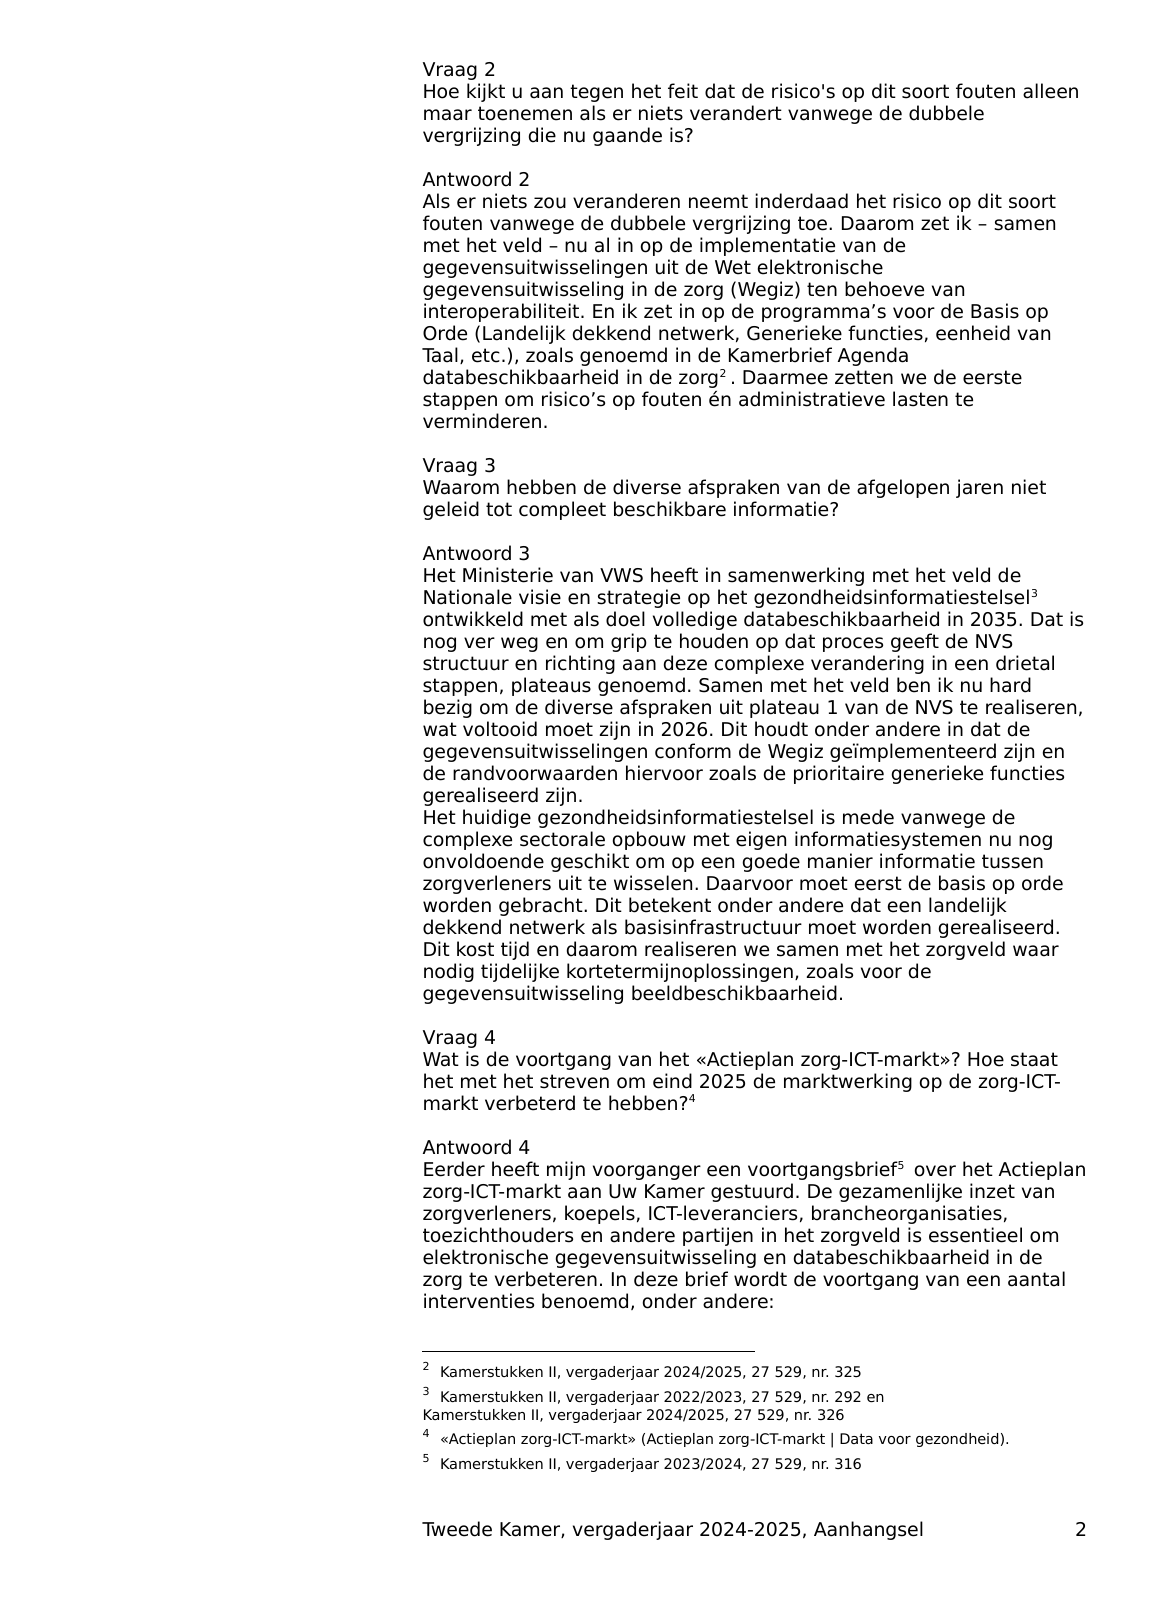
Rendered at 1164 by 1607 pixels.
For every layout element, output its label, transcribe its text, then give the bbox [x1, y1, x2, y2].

text Antwoord 3 [422, 543, 1087, 565]
text Vraag 3 [422, 455, 1087, 477]
text Kamerstukken II, vergaderjaar 2024/2025, 27 529, nr. 326 [422, 1407, 1087, 1424]
text Vraag 4 [422, 1027, 1087, 1049]
text Eerder heeft mijn voorganger een voortgangsbrief over het Actieplan zorg-ICT-markt aan Uw Kamer gestuurd. De gezamenlijke inzet van zorgverleners, koepels, ICT-leveranciers, brancheorganisaties, toezichthouders en andere partijen in het zorgveld is essentieel om elektronische gegevensuitwisseling en databeschikbaarheid in de zorg te verbeteren. In deze brief wordt de voortgang van een aantal interventies benoemd, onder andere: [422, 1159, 1087, 1313]
text Kamerstukken II, vergaderjaar 2023/2024, 27 529, nr. 316 [422, 1452, 1087, 1474]
text Antwoord 2 [422, 169, 1087, 191]
text Kamerstukken II, vergaderjaar 2024/2025, 27 529, nr. 325 [422, 1360, 1087, 1382]
text Antwoord 4 [422, 1137, 1087, 1159]
text Kamerstukken II, vergaderjaar 2022/2023, 27 529, nr. 292 en [422, 1385, 1087, 1407]
text Hoe kijkt u aan tegen het feit dat de risico's op dit soort fouten alleen maar toenemen als er niets verandert vanwege de dubbele vergrijzing die nu gaande is? [422, 81, 1087, 147]
text Wat is de voortgang van het «Actieplan zorg-ICT-markt»? Hoe staat het met het streven om eind 2025 de marktwerking op de zorg-ICT-markt verbeterd te hebben? [422, 1049, 1087, 1115]
text Het huidige gezondheidsinformatiestelsel is mede vanwege de complexe sectorale opbouw met eigen informatiesystemen nu nog onvoldoende geschikt om op een goede manier informatie tussen zorgverleners uit te wisselen. Daarvoor moet eerst de basis op orde worden gebracht. Dit betekent onder andere dat een landelijk dekkend netwerk als basisinfrastructuur moet worden gerealiseerd. Dit kost tijd en daarom realiseren we samen met het zorgveld waar nodig tijdelijke kortetermijnoplossingen, zoals voor de gegevensuitwisseling beeldbeschikbaarheid. [422, 807, 1087, 1005]
text Het Ministerie van VWS heeft in samenwerking met het veld de Nationale visie en strategie op het gezondheidsinformatiestelsel ontwikkeld met als doel volledige databeschikbaarheid in 2035. Dat is nog ver weg en om grip te houden op dat proces geeft de NVS structuur en richting aan deze complexe verandering in een drietal stappen, plateaus genoemd. Samen met het veld ben ik nu hard bezig om de diverse afspraken uit plateau 1 van de NVS te realiseren, wat voltooid moet zijn in 2026. Dit houdt onder andere in dat de gegevensuitwisselingen conform de Wegiz geïmplementeerd zijn en de randvoorwaarden hiervoor zoals de prioritaire generieke functies gerealiseerd zijn. [422, 565, 1087, 807]
text Vraag 2 [422, 59, 1087, 81]
text Waarom hebben de diverse afspraken van de afgelopen jaren niet geleid tot compleet beschikbare informatie? [422, 477, 1087, 521]
text Als er niets zou veranderen neemt inderdaad het risico op dit soort fouten vanwege de dubbele vergrijzing toe. Daarom zet ik – samen met het veld – nu al in op de implementatie van de gegevensuitwisselingen uit de Wet elektronische gegevensuitwisseling in de zorg (Wegiz) ten behoeve van interoperabiliteit. En ik zet in op de programma’s voor de Basis op Orde (Landelijk dekkend netwerk, Generieke functies, eenheid van Taal, etc.), zoals genoemd in de Kamerbrief Agenda databeschikbaarheid in de zorg. Daarmee zetten we de eerste stappen om risico’s op fouten én administratieve lasten te verminderen. [422, 191, 1087, 433]
text «Actieplan zorg-ICT-markt» (Actieplan zorg-ICT-markt | Data voor gezondheid). [422, 1427, 1087, 1449]
